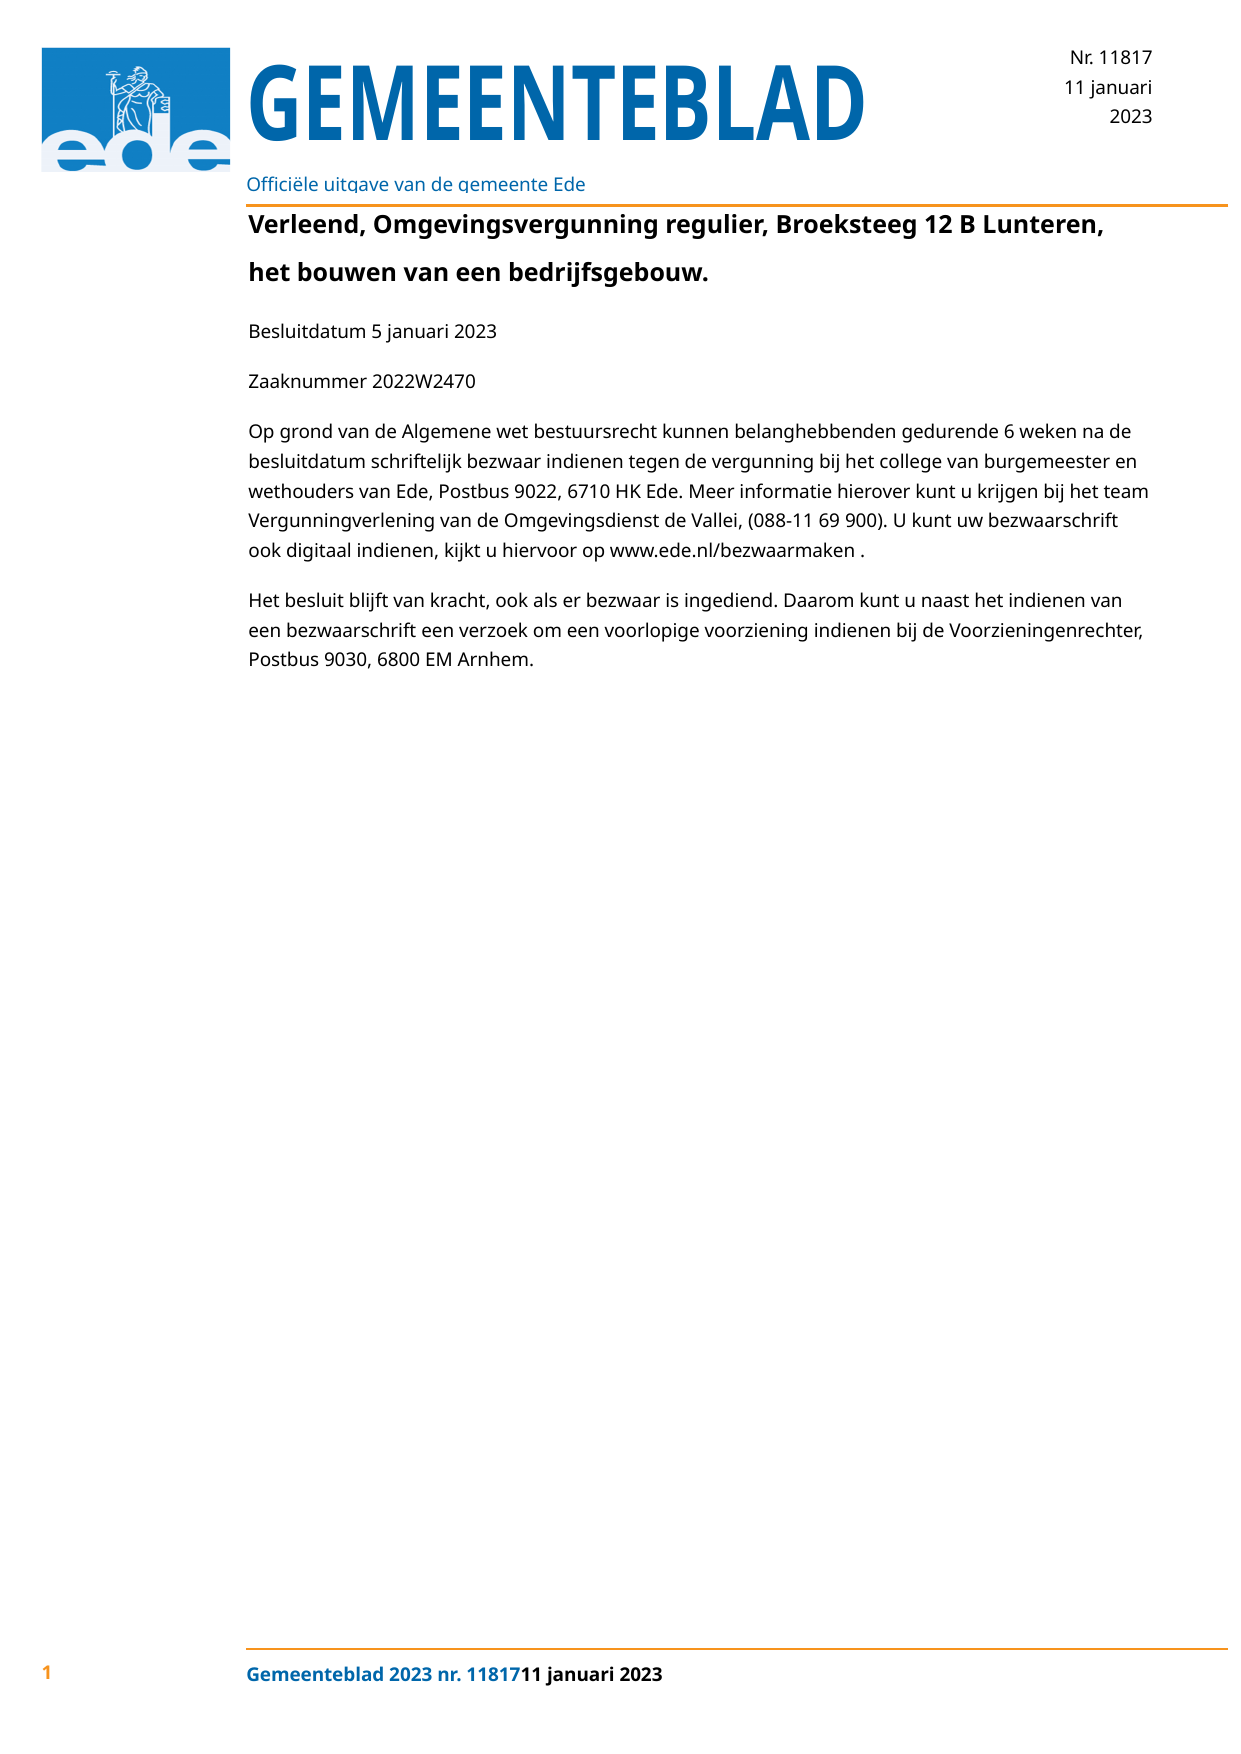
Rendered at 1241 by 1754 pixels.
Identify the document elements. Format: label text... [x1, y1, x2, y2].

text Het besluit blijft van kracht, ook als er bezwaar is ingediend. Daarom kunt u naast het indienen van een bezwaarschrift een verzoek om een voorlopige voorziening indienen bij de Voorzieningenrechter, Postbus 9030, 6800 EM Arnhem. [248, 587, 1152, 672]
text Op grond van de Algemene wet bestuursrecht kunnen belanghebbenden gedurende 6 weken na de besluitdatum schriftelijk bezwaar indienen tegen de vergunning bij het college van burgemeester en wethouders van Ede, Postbus 9022, 6710 HK Ede. Meer informatie hierover kunt u krijgen bij het team Vergunningverlening van de Omgevingsdienst de Vallei, (088-11 69 900). U kunt uw bezwaarschrift ook digitaal indienen, kijkt u hiervoor op www.ede.nl/bezwaarmaken . [248, 419, 1152, 563]
picture [41, 47, 231, 172]
text Besluitdatum 5 januari 2023 [248, 318, 1152, 344]
text Verleend, Omgevingsvergunning regulier, Broeksteeg 12 B Lunteren, het bouwen van een bedrijfsgebouw. [248, 207, 1152, 288]
text Zaaknummer 2022W2470 [248, 368, 1152, 394]
